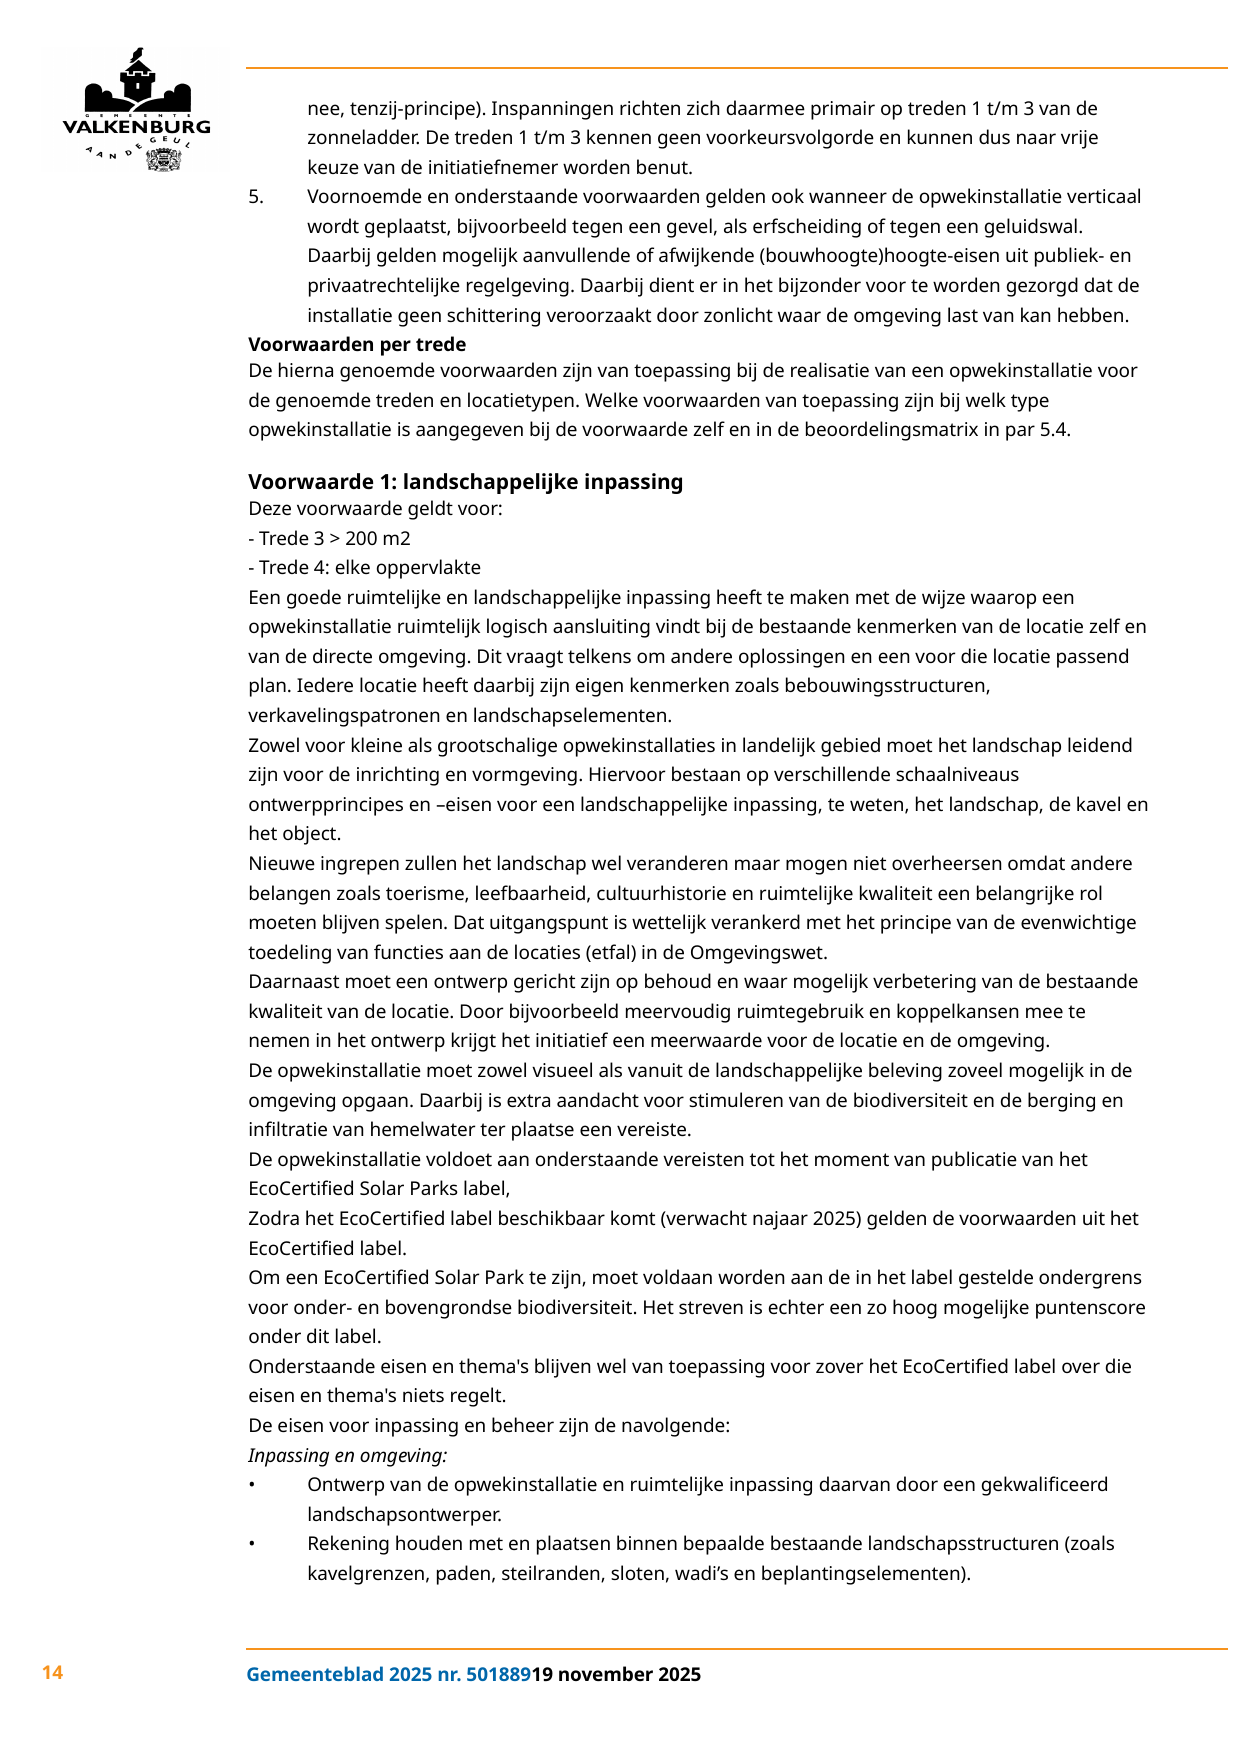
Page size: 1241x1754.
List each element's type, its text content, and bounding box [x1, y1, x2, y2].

text Deze voorwaarde geldt voor: [248, 495, 1152, 521]
text Onderstaande eisen en thema's blijven wel van toepassing voor zover het EcoCertified label over die eisen en thema's niets regelt. [248, 1353, 1152, 1408]
list Ontwerp van de opwekinstallatie en ruimtelijke inpassing daarvan door een gekwalificeerd landschapsontwerper. [248, 1471, 1152, 1527]
text Inpassing en omgeving: [248, 1442, 1152, 1468]
text Daarnaast moet een ontwerp gericht zijn op behoud en waar mogelijk verbetering van de bestaande kwaliteit van de locatie. Door bijvoorbeeld meervoudig ruimtegebruik en koppelkansen mee te nemen in het ontwerp krijgt het initiatief een meerwaarde voor de locatie en de omgeving. [248, 968, 1152, 1053]
text De opwekinstallatie voldoet aan onderstaande vereisten tot het moment van publicatie van het EcoCertified Solar Parks label, [248, 1146, 1152, 1201]
text Voorwaarde 1: landschappelijke inpassing [248, 467, 1152, 495]
text - Trede 3 > 200 m2 [248, 525, 1152, 551]
text Zodra het EcoCertified label beschikbaar komt (verwacht najaar 2025) gelden de voorwaarden uit het EcoCertified label. [248, 1205, 1152, 1261]
text Nieuwe ingrepen zullen het landschap wel veranderen maar mogen niet overheersen omdat andere belangen zoals toerisme, leefbaarheid, cultuurhistorie en ruimtelijke kwaliteit een belangrijke rol moeten blijven spelen. Dat uitgangspunt is wettelijk verankerd met het principe van de evenwichtige toedeling van functies aan de locaties (etfal) in de Omgevingswet. [248, 850, 1152, 965]
text Voorwaarden per trede [248, 331, 1152, 357]
list Rekening houden met en plaatsen binnen bepaalde bestaande landschapsstructuren (zoals kavelgrenzen, paden, steilranden, sloten, wadi’s en beplantingselementen). [248, 1531, 1152, 1586]
list nee, tenzij-principe). Inspanningen richten zich daarmee primair op treden 1 t/m 3 van de zonneladder. De treden 1 t/m 3 kennen geen voorkeursvolgorde en kunnen dus naar vrije keuze van de initiatiefnemer worden benut. [248, 95, 1152, 180]
text - Trede 4: elke oppervlakte [248, 554, 1152, 580]
text Een goede ruimtelijke en landschappelijke inpassing heeft te maken met de wijze waarop een opwekinstallatie ruimtelijk logisch aansluiting vindt bij de bestaande kenmerken van de locatie zelf en van de directe omgeving. Dit vraagt telkens om andere oplossingen en een voor die locatie passend plan. Iedere locatie heeft daarbij zijn eigen kenmerken zoals bebouwingsstructuren, verkavelingspatronen en landschapselementen. [248, 584, 1152, 728]
picture [41, 47, 231, 172]
text Zowel voor kleine als grootschalige opwekinstallaties in landelijk gebied moet het landschap leidend zijn voor de inrichting en vormgeving. Hiervoor bestaan op verschillende schaalniveaus ontwerpprincipes en –eisen voor een landschappelijke inpassing, te weten, het landschap, de kavel en het object. [248, 732, 1152, 846]
text De eisen voor inpassing en beheer zijn de navolgende: [248, 1412, 1152, 1438]
text De opwekinstallatie moet zowel visueel als vanuit de landschappelijke beleving zoveel mogelijk in de omgeving opgaan. Daarbij is extra aandacht voor stimuleren van de biodiversiteit en de berging en infiltratie van hemelwater ter plaatse een vereiste. [248, 1057, 1152, 1142]
text Om een EcoCertified Solar Park te zijn, moet voldaan worden aan de in het label gestelde ondergrens voor onder- en bovengrondse biodiversiteit. Het streven is echter een zo hoog mogelijke puntenscore onder dit label. [248, 1264, 1152, 1349]
text De hierna genoemde voorwaarden zijn van toepassing bij de realisatie van een opwekinstallatie voor de genoemde treden en locatietypen. Welke voorwaarden van toepassing zijn bij welk type opwekinstallatie is aangegeven bij de voorwaarde zelf en in de beoordelingsmatrix in par 5.4. [248, 357, 1152, 442]
list Voornoemde en onderstaande voorwaarden gelden ook wanneer de opwekinstallatie verticaal wordt geplaatst, bijvoorbeeld tegen een gevel, als erfscheiding of tegen een geluidswal. Daarbij gelden mogelijk aanvullende of afwijkende (bouwhoogte)hoogte-eisen uit publiek- en privaatrechtelijke regelgeving. Daarbij dient er in het bijzonder voor te worden gezorgd dat de installatie geen schittering veroorzaakt door zonlicht waar de omgeving last van kan hebben. [248, 183, 1152, 328]
